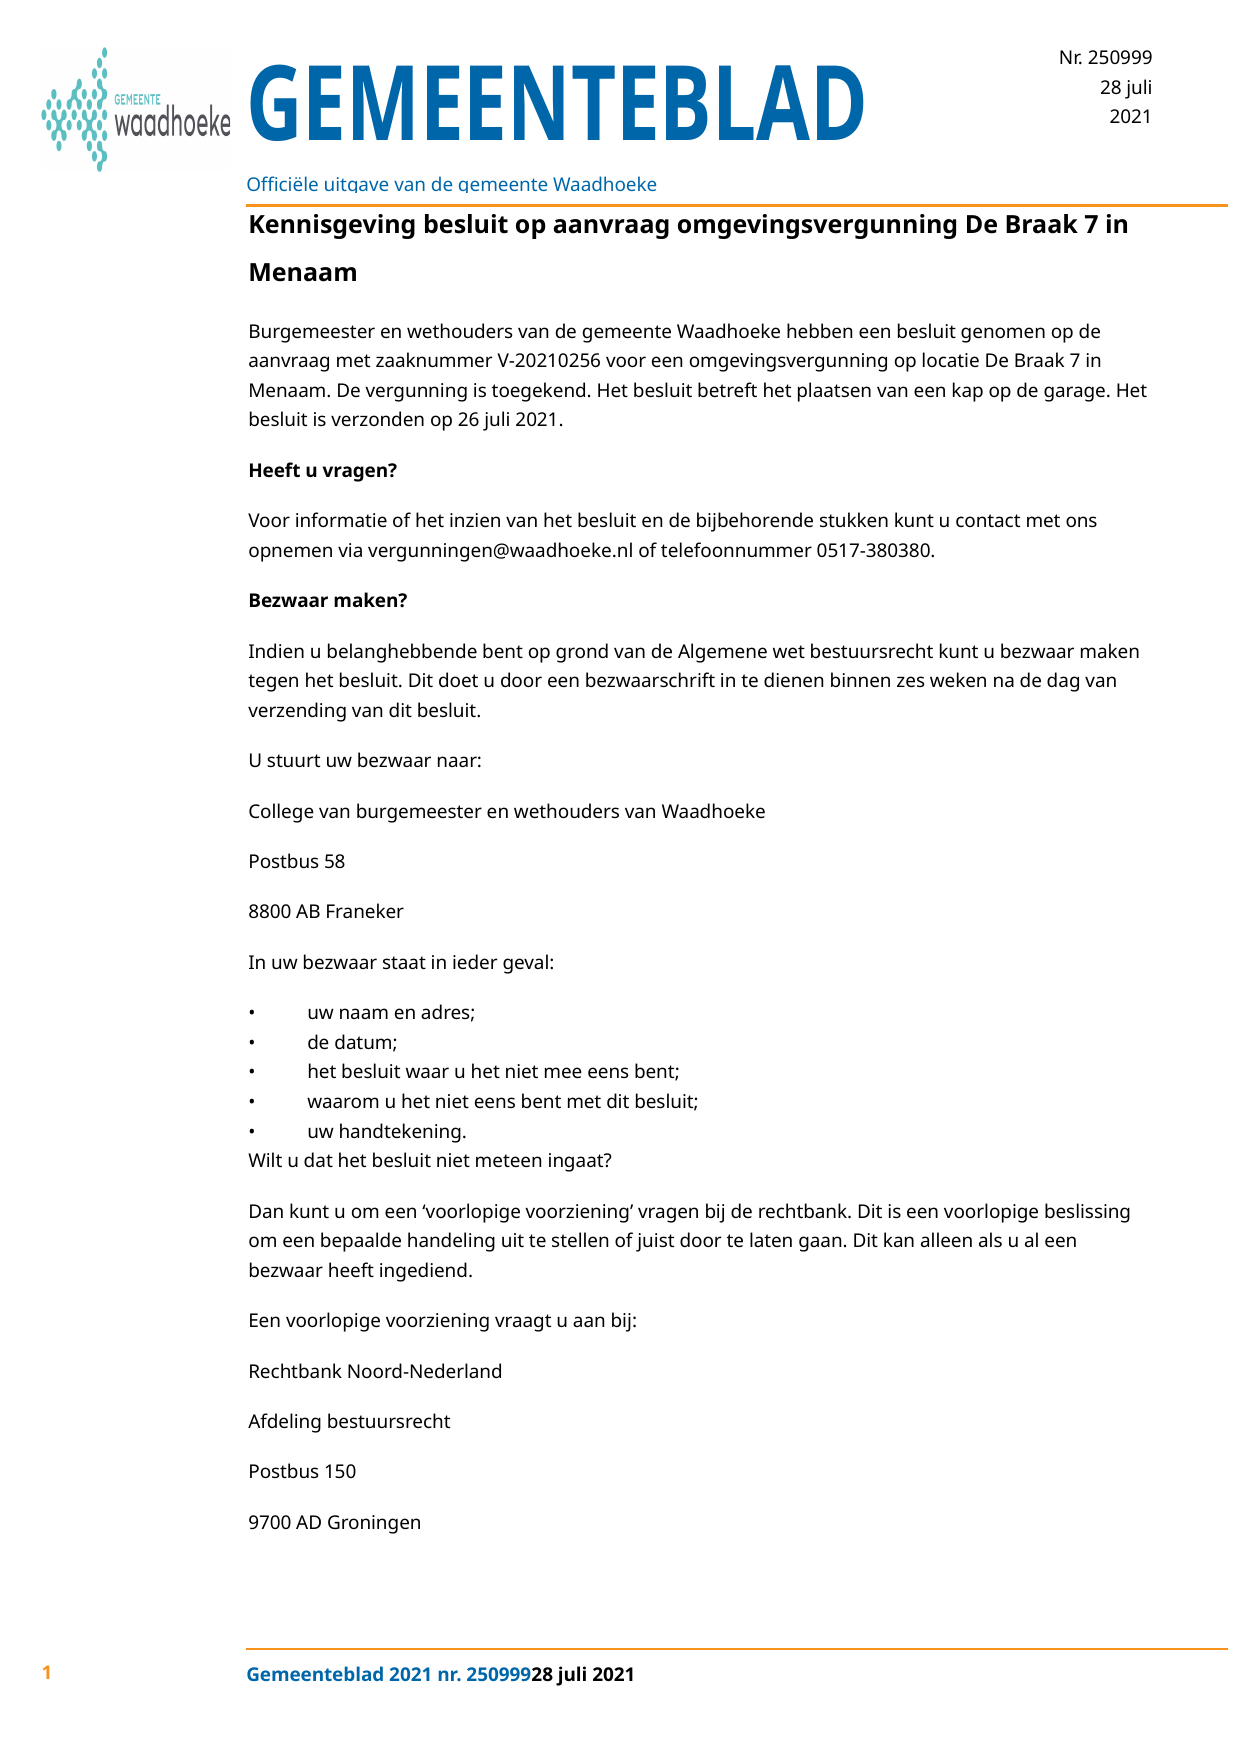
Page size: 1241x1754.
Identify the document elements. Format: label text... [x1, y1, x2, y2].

text Burgemeester en wethouders van de gemeente Waadhoeke hebben een besluit genomen op de aanvraag met zaaknummer V-20210256 voor een omgevingsvergunning op locatie De Braak 7 in Menaam. De vergunning is toegekend. Het besluit betreft het plaatsen van een kap op de garage. Het besluit is verzonden op 26 juli 2021. [248, 318, 1152, 432]
text Voor informatie of het inzien van het besluit en de bijbehorende stukken kunt u contact met ons opnemen via vergunningen@waadhoeke.nl of telefoonnummer 0517-380380. [248, 507, 1152, 563]
text Kennisgeving besluit op aanvraag omgevingsvergunning De Braak 7 in Menaam [248, 207, 1152, 288]
list uw naam en adres; [248, 999, 1152, 1025]
picture [41, 47, 231, 172]
text Bezwaar maken? [248, 587, 1152, 613]
text College van burgemeester en wethouders van Waadhoeke [248, 798, 1152, 824]
text U stuurt uw bezwaar naar: [248, 747, 1152, 773]
list de datum; [248, 1029, 1152, 1055]
text 9700 AD Groningen [248, 1509, 1152, 1535]
text Indien u belanghebbende bent op grond van de Algemene wet bestuursrecht kunt u bezwaar maken tegen het besluit. Dit doet u door een bezwaarschrift in te dienen binnen zes weken na de dag van verzending van dit besluit. [248, 638, 1152, 723]
list uw handtekening. [248, 1118, 1152, 1144]
text Postbus 58 [248, 848, 1152, 874]
text Een voorlopige voorziening vraagt u aan bij: [248, 1307, 1152, 1333]
text Postbus 150 [248, 1459, 1152, 1484]
list het besluit waar u het niet mee eens bent; [248, 1059, 1152, 1084]
list waarom u het niet eens bent met dit besluit; [248, 1088, 1152, 1114]
text Heeft u vragen? [248, 457, 1152, 483]
text Dan kunt u om een ‘voorlopige voorziening’ vragen bij de rechtbank. Dit is een voorlopige beslissing om een bepaalde handeling uit te stellen of juist door te laten gaan. Dit kan alleen als u al een bezwaar heeft ingediend. [248, 1198, 1152, 1283]
text Afdeling bestuursrecht [248, 1408, 1152, 1434]
text Wilt u dat het besluit niet meteen ingaat? [248, 1147, 1152, 1173]
text Rechtbank Noord-Nederland [248, 1358, 1152, 1384]
text In uw bezwaar staat in ieder geval: [248, 949, 1152, 975]
text 8800 AB Franeker [248, 899, 1152, 924]
